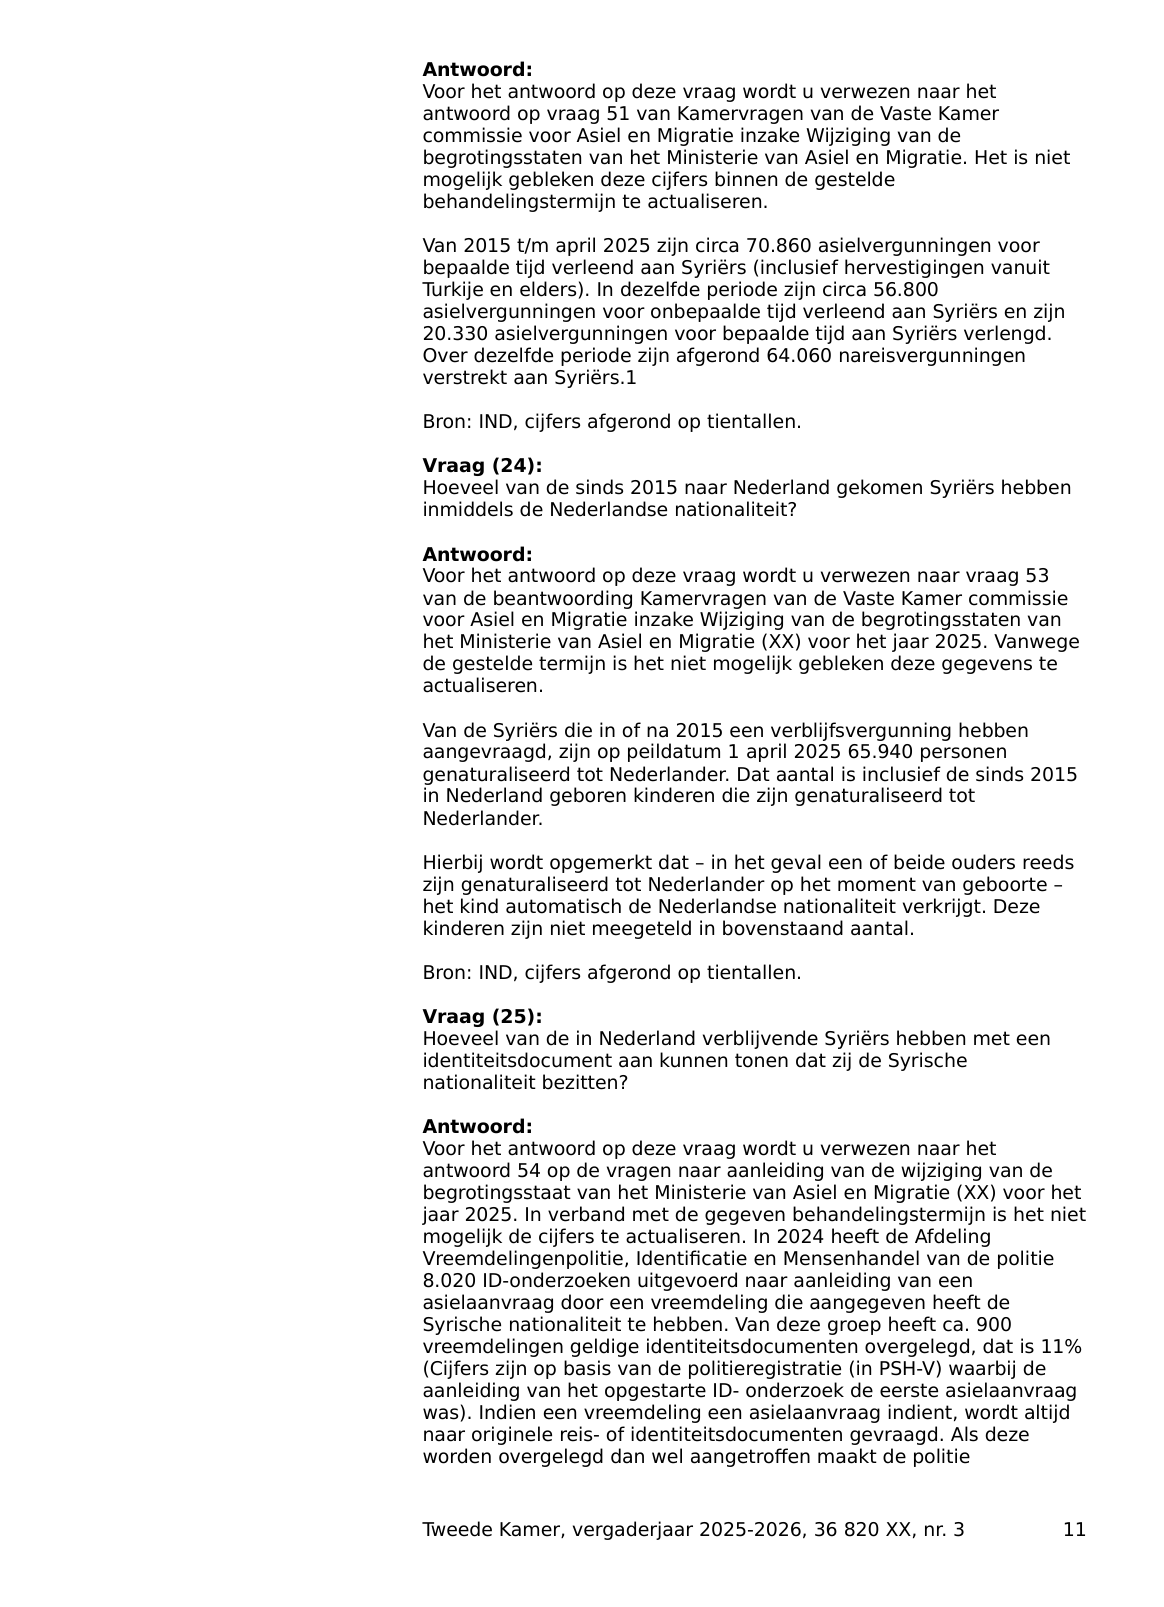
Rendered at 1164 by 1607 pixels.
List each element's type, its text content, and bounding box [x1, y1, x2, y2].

text Van de Syriërs die in of na 2015 een verblijfsvergunning hebben aangevraagd, zijn op peildatum 1 april 2025 65.940 personen genaturaliseerd tot Nederlander. Dat aantal is inclusief de sinds 2015 in Nederland geboren kinderen die zijn genaturaliseerd tot Nederlander. [422, 719, 1087, 829]
text Hierbij wordt opgemerkt dat – in het geval een of beide ouders reeds zijn genaturaliseerd tot Nederlander op het moment van geboorte – het kind automatisch de Nederlandse nationaliteit verkrijgt. Deze kinderen zijn niet meegeteld in bovenstaand aantal. [422, 852, 1087, 939]
text Hoeveel van de in Nederland verblijvende Syriërs hebben met een identiteitsdocument aan kunnen tonen dat zij de Syrische nationaliteit bezitten? [422, 1028, 1087, 1094]
text Hoeveel van de sinds 2015 naar Nederland gekomen Syriërs hebben inmiddels de Nederlandse nationaliteit? [422, 477, 1087, 521]
text Bron: IND, cijfers afgerond op tientallen. [422, 962, 1087, 984]
text Van 2015 t/m april 2025 zijn circa 70.860 asielvergunningen voor bepaalde tijd verleend aan Syriërs (inclusief hervestigingen vanuit Turkije en elders). In dezelfde periode zijn circa 56.800 asielvergunningen voor onbepaalde tijd verleend aan Syriërs en zijn 20.330 asielvergunningen voor bepaalde tijd aan Syriërs verlengd. Over dezelfde periode zijn afgerond 64.060 nareisvergunningen verstrekt aan Syriërs.1 [422, 235, 1087, 389]
text Voor het antwoord op deze vraag wordt u verwezen naar het antwoord op vraag 51 van Kamervragen van de Vaste Kamer commissie voor Asiel en Migratie inzake Wijziging van de begrotingsstaten van het Ministerie van Asiel en Migratie. Het is niet mogelijk gebleken deze cijfers binnen de gestelde behandelingstermijn te actualiseren. [422, 81, 1087, 213]
text Vraag (24): [422, 455, 1087, 477]
text Antwoord: [422, 1116, 1087, 1138]
text Bron: IND, cijfers afgerond op tientallen. [422, 411, 1087, 433]
text Antwoord: [422, 59, 1087, 81]
text Voor het antwoord op deze vraag wordt u verwezen naar vraag 53 van de beantwoording Kamervragen van de Vaste Kamer commissie voor Asiel en Migratie inzake Wijziging van de begrotingsstaten van het Ministerie van Asiel en Migratie (XX) voor het jaar 2025. Vanwege de gestelde termijn is het niet mogelijk gebleken deze gegevens te actualiseren. [422, 565, 1087, 697]
text Voor het antwoord op deze vraag wordt u verwezen naar het antwoord 54 op de vragen naar aanleiding van de wijziging van de begrotingsstaat van het Ministerie van Asiel en Migratie (XX) voor het jaar 2025. In verband met de gegeven behandelingstermijn is het niet mogelijk de cijfers te actualiseren. In 2024 heeft de Afdeling Vreemdelingenpolitie, Identificatie en Mensenhandel van de politie 8.020 ID-onderzoeken uitgevoerd naar aanleiding van een asielaanvraag door een vreemdeling die aangegeven heeft de Syrische nationaliteit te hebben. Van deze groep heeft ca. 900 vreemdelingen geldige identiteitsdocumenten overgelegd, dat is 11% (Cijfers zijn op basis van de politieregistratie (in PSH-V) waarbij de aanleiding van het opgestarte ID- onderzoek de eerste asielaanvraag was). Indien een vreemdeling een asielaanvraag indient, wordt altijd naar originele reis- of identiteitsdocumenten gevraagd. Als deze worden overgelegd dan wel aangetroffen maakt de politie [422, 1138, 1087, 1468]
text Antwoord: [422, 543, 1087, 565]
text Vraag (25): [422, 1006, 1087, 1028]
